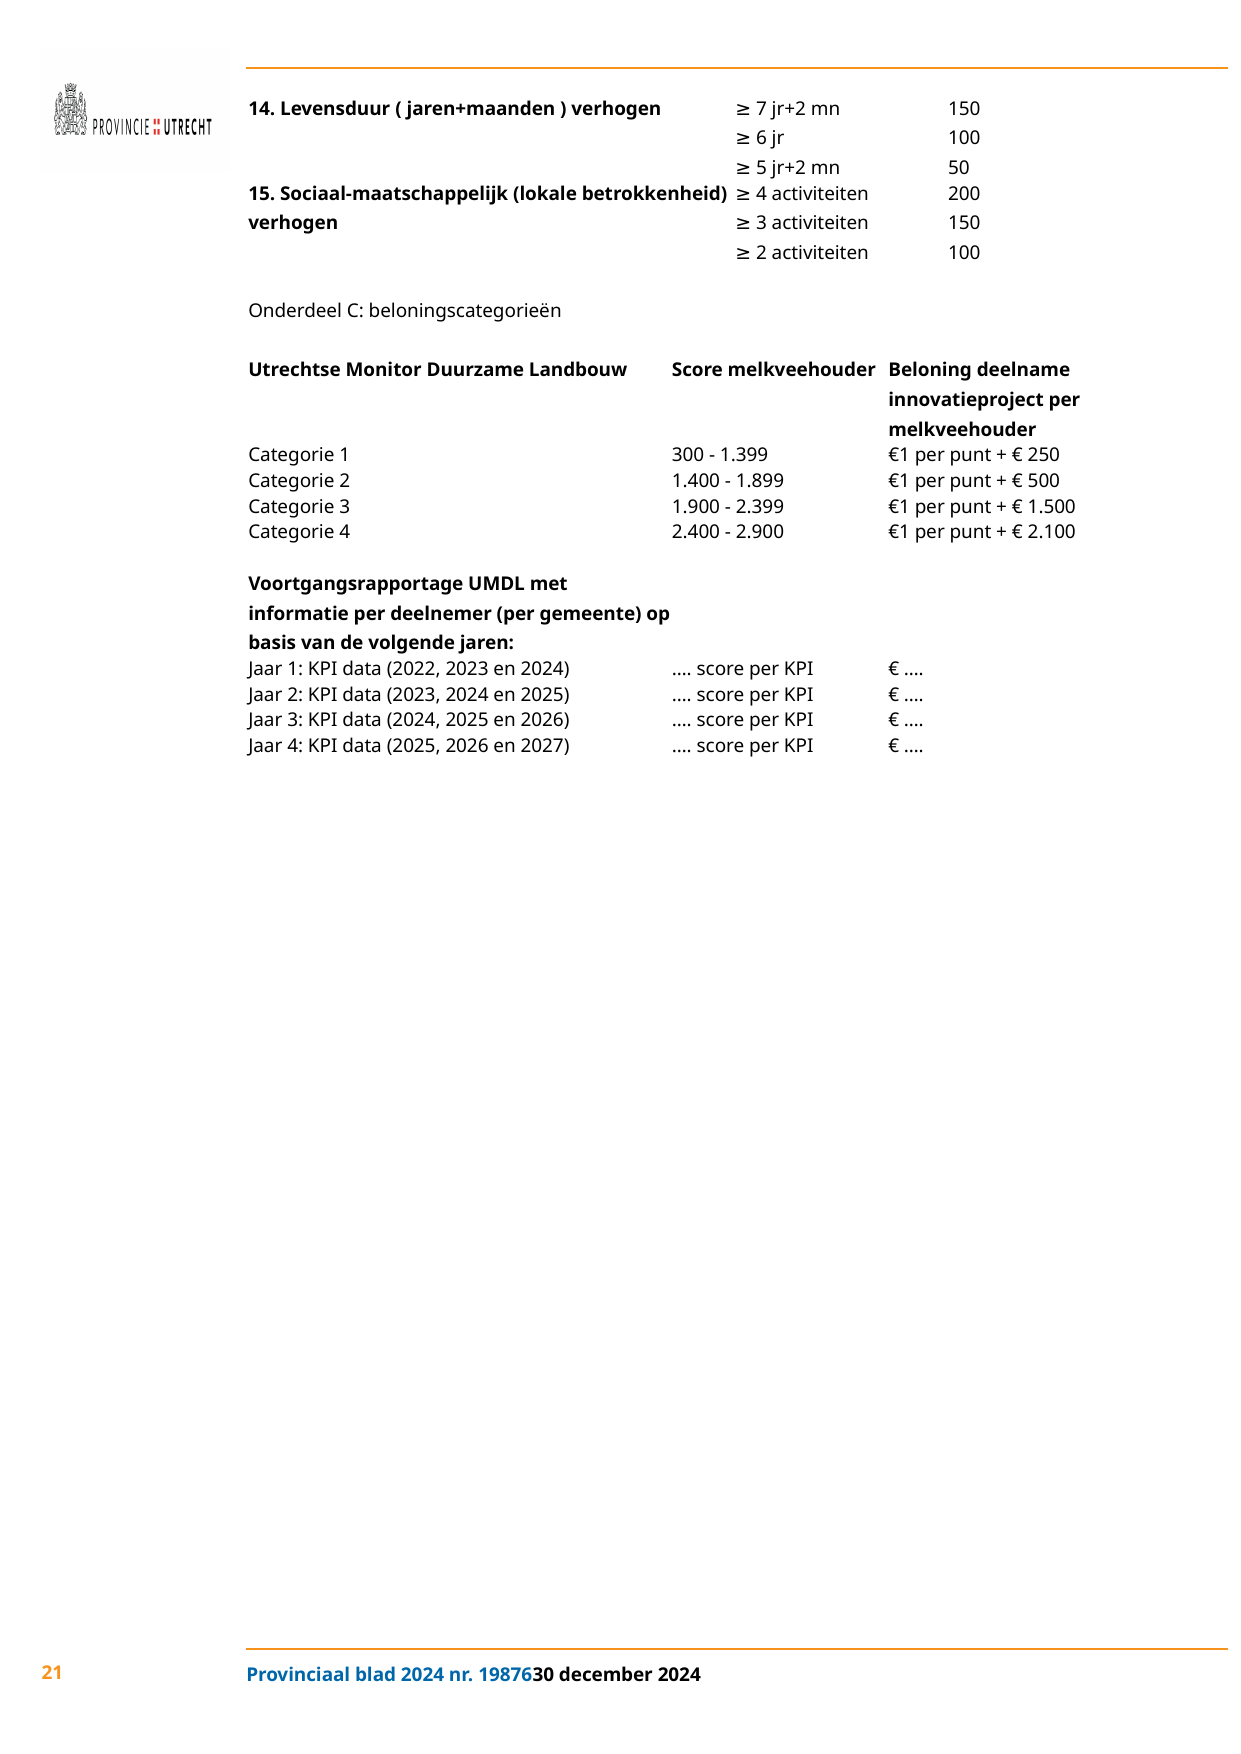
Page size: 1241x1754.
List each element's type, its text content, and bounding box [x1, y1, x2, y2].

table_cell € …. [888, 655, 1152, 681]
picture [41, 47, 231, 172]
table_cell €1 per punt + € 500 [888, 467, 1152, 493]
table_cell [672, 545, 888, 570]
table_cell €1 per punt + € 250 [888, 442, 1152, 467]
table_cell Jaar 2: KPI data (2023, 2024 en 2025) [248, 681, 672, 707]
table_cell [888, 545, 1152, 570]
table_header Beloning deelname innovatieproject per melkveehouder [888, 357, 1152, 442]
table_cell 2.400 - 2.900 [672, 519, 888, 544]
table_cell € …. [888, 732, 1152, 758]
table_cell …. score per KPI [672, 707, 888, 732]
table_cell 300 - 1.399 [672, 442, 888, 467]
table_cell Jaar 1: KPI data (2022, 2023 en 2024) [248, 655, 672, 681]
table_cell [248, 545, 672, 570]
table_cell € …. [888, 681, 1152, 707]
table_cell …. score per KPI [672, 681, 888, 707]
table_cell 14. Levensduur ( jaren+maanden ) verhogen [248, 95, 735, 180]
table_header Score melkveehouder [672, 357, 888, 442]
table_cell €1 per punt + € 2.100 [888, 519, 1152, 544]
table_cell [888, 570, 1152, 655]
table_cell 15. Sociaal-maatschappelijk (lokale betrokkenheid) verhogen [248, 180, 735, 264]
table_cell Categorie 3 [248, 493, 672, 519]
table_cell 200 150 100 [948, 180, 1152, 264]
table_header Utrechtse Monitor Duurzame Landbouw [248, 357, 672, 442]
table_cell 1.400 - 1.899 [672, 467, 888, 493]
table_cell …. score per KPI [672, 732, 888, 758]
table_cell Jaar 4: KPI data (2025, 2026 en 2027) [248, 732, 672, 758]
table_cell 1.900 - 2.399 [672, 493, 888, 519]
table_cell 150 100 50 [948, 95, 1152, 180]
table_cell Categorie 2 [248, 467, 672, 493]
table_cell Jaar 3: KPI data (2024, 2025 en 2026) [248, 707, 672, 732]
text Onderdeel C: beloningscategorieën [248, 297, 1152, 323]
table_cell Categorie 1 [248, 442, 672, 467]
table_cell ≥ 4 activiteiten ≥ 3 activiteiten ≥ 2 activiteiten [735, 180, 948, 264]
table_cell € …. [888, 707, 1152, 732]
table_cell Voortgangsrapportage UMDL met informatie per deelnemer (per gemeente) op basis van de volgende jaren: [248, 570, 672, 655]
table_cell Categorie 4 [248, 519, 672, 544]
table_cell [672, 570, 888, 655]
table_cell ≥ 7 jr+2 mn ≥ 6 jr ≥ 5 jr+2 mn [735, 95, 948, 180]
table_cell …. score per KPI [672, 655, 888, 681]
table_cell €1 per punt + € 1.500 [888, 493, 1152, 519]
